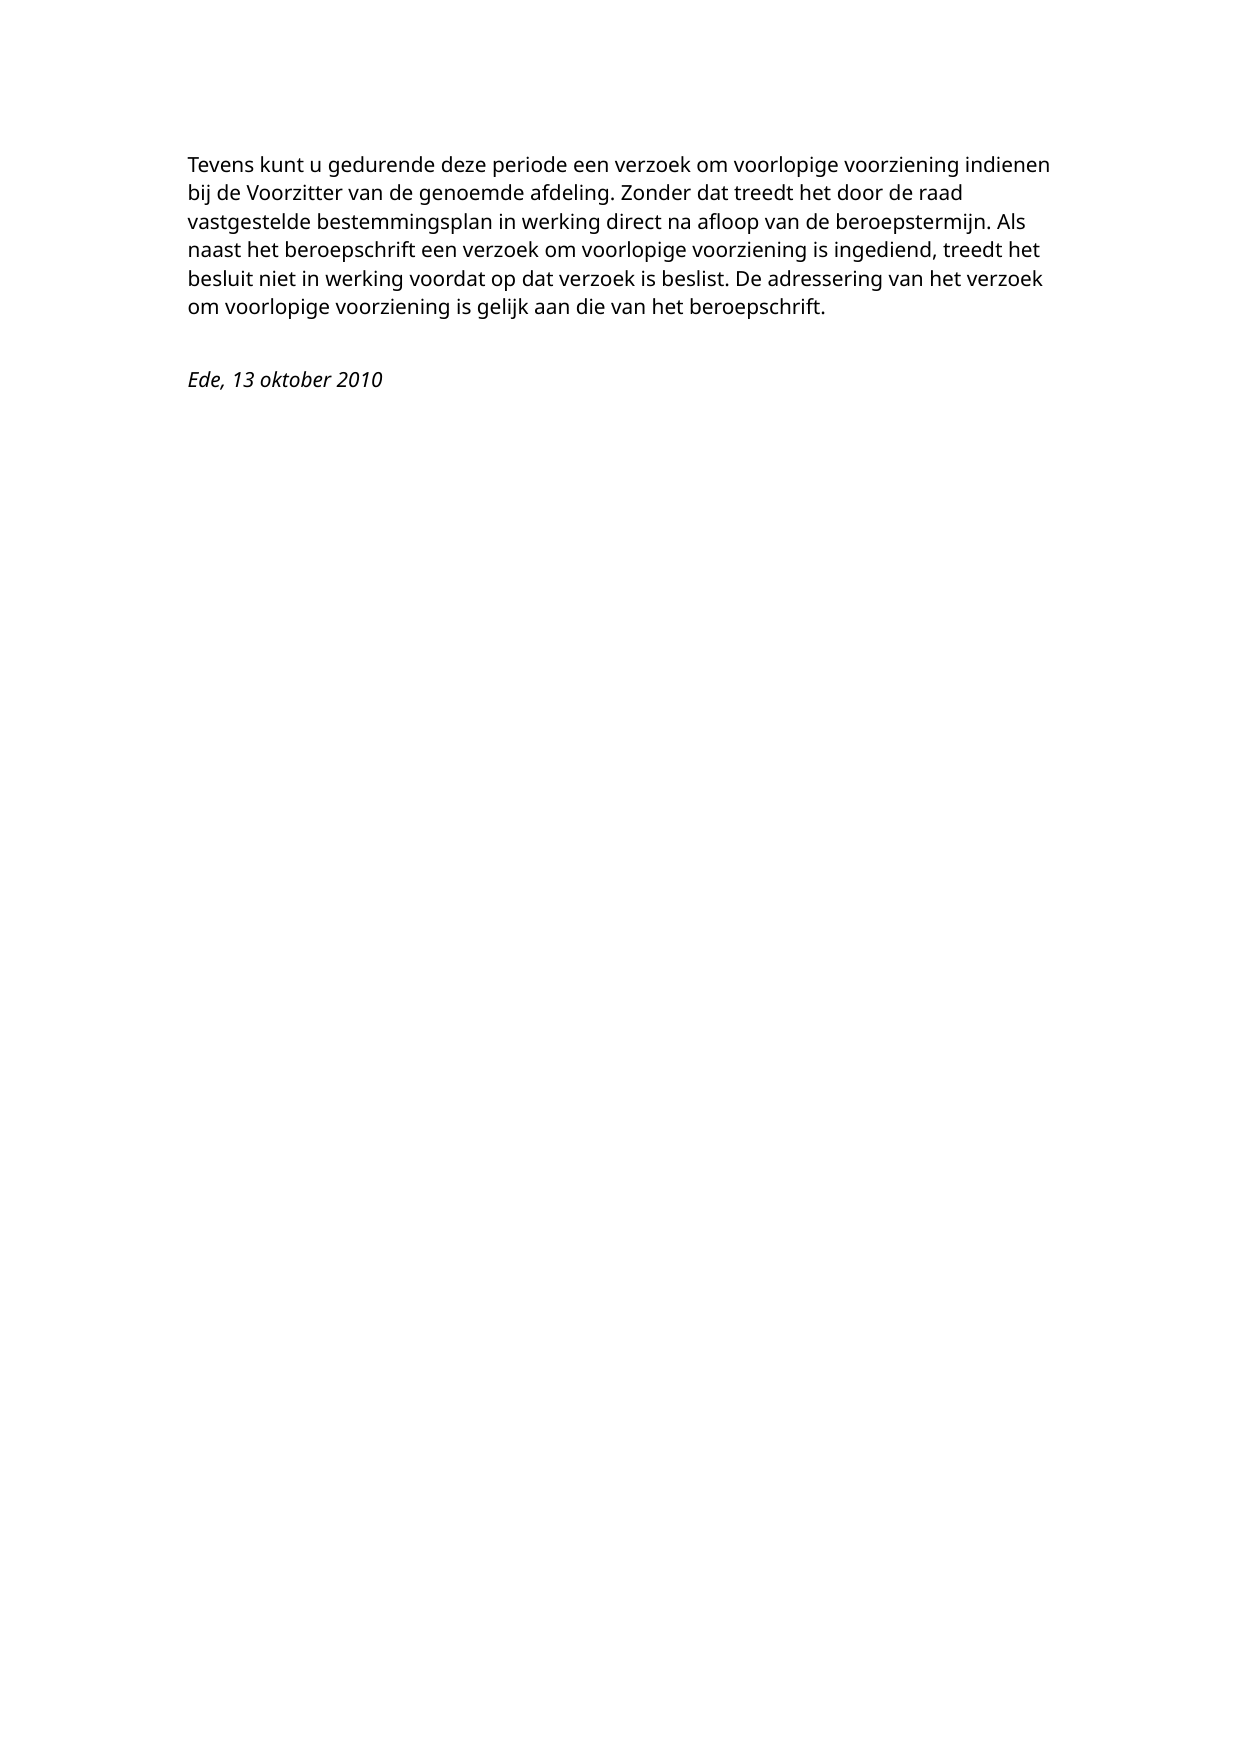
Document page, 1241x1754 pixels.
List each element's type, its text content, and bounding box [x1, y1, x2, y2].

text Ede, 13 oktober 2010 [187, 366, 1053, 394]
text Tevens kunt u gedurende deze periode een verzoek om voorlopige voorziening indienen bij de Voorzitter van de genoemde afdeling. Zonder dat treedt het door de raad vastgestelde bestemmingsplan in werking direct na afloop van de beroepstermijn. Als naast het beroepschrift een verzoek om voorlopige voorziening is ingediend, treedt het besluit niet in werking voordat op dat verzoek is beslist. De adressering van het verzoek om voorlopige voorziening is gelijk aan die van het beroepschrift. [187, 150, 1053, 321]
